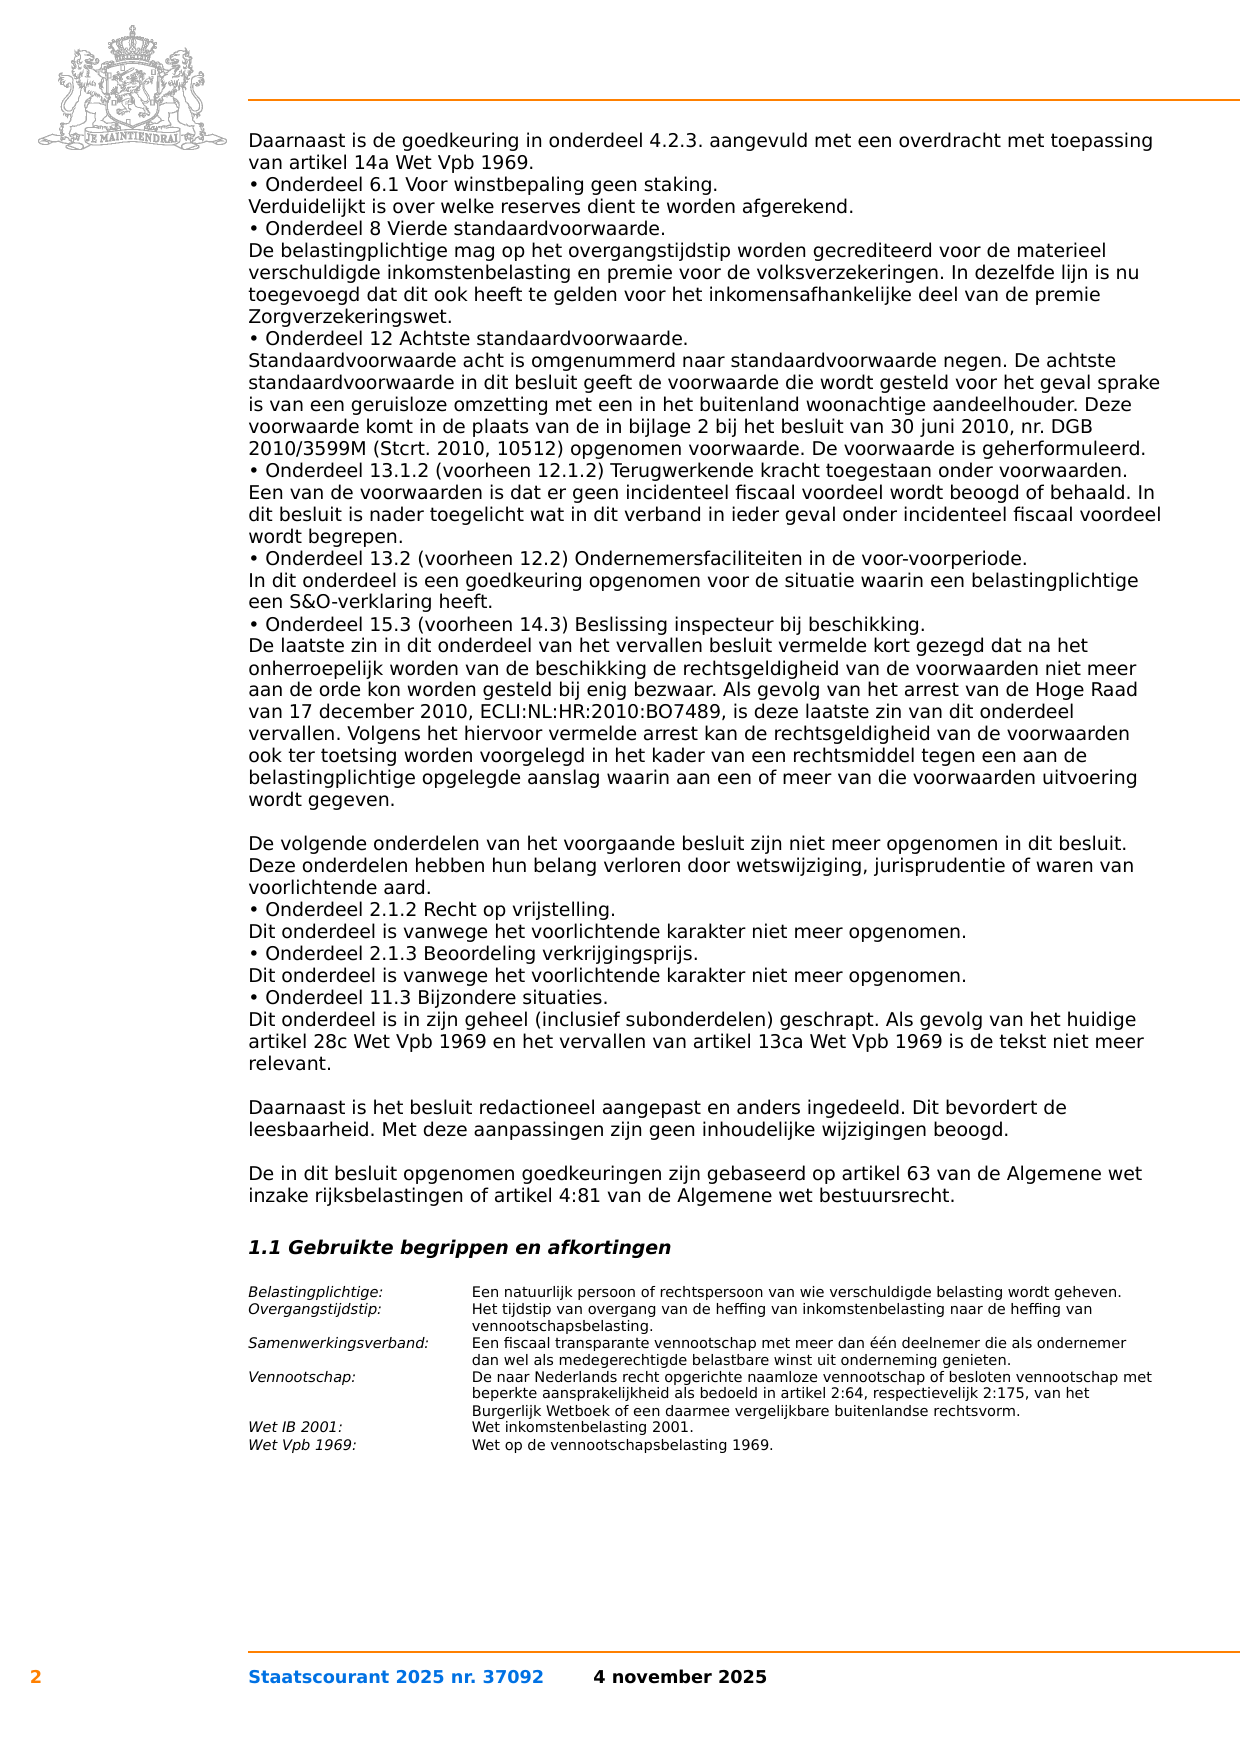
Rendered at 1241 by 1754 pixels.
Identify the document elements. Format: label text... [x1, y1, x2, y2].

text Dit onderdeel is vanwege het voorlichtende karakter niet meer opgenomen. [248, 965, 1163, 987]
table_cell Wet op de vennootschapsbelasting 1969. [466, 1436, 1163, 1453]
text Daarnaast is het besluit redactioneel aangepast en anders ingedeeld. Dit bevordert de leesbaarheid. Met deze aanpassingen zijn geen inhoudelijke wijzigingen beoogd. [248, 1097, 1163, 1141]
subtitle 1.1 Gebruikte begrippen en afkortingen [248, 1237, 1163, 1258]
table_header Belastingplichtige: [248, 1284, 466, 1301]
table_cell Wet Vpb 1969: [248, 1436, 466, 1453]
table_cell Wet inkomstenbelasting 2001. [466, 1419, 1163, 1436]
table_cell Vennootschap: [248, 1369, 466, 1419]
table_cell Een fiscaal transparante vennootschap met meer dan één deelnemer die als ondernemer dan wel als medegerechtigde belastbare winst uit onderneming genieten. [466, 1335, 1163, 1368]
table_cell Het tijdstip van overgang van de heffing van inkomstenbelasting naar de heffing van vennootschapsbelasting. [466, 1301, 1163, 1334]
text • Onderdeel 6.1 Voor winstbepaling geen staking. [248, 174, 1163, 196]
text De laatste zin in dit onderdeel van het vervallen besluit vermelde kort gezegd dat na het onherroepelijk worden van de beschikking de rechtsgeldigheid van de voorwaarden niet meer aan de orde kon worden gesteld bij enig bezwaar. Als gevolg van het arrest van de Hoge Raad van 17 december 2010, ECLI:NL:HR:2010:BO7489, is deze laatste zin van dit onderdeel vervallen. Volgens het hiervoor vermelde arrest kan de rechtsgeldigheid van de voorwaarden ook ter toetsing worden voorgelegd in het kader van een rechtsmiddel tegen een aan de belastingplichtige opgelegde aanslag waarin aan een of meer van die voorwaarden uitvoering wordt gegeven. [248, 635, 1163, 811]
text • Onderdeel 15.3 (voorheen 14.3) Beslissing inspecteur bij beschikking. [248, 613, 1163, 635]
table_cell Overgangstijdstip: [248, 1301, 466, 1334]
text • Onderdeel 12 Achtste standaardvoorwaarde. [248, 328, 1163, 350]
text De belastingplichtige mag op het overgangstijdstip worden gecrediteerd voor de materieel verschuldigde inkomstenbelasting en premie voor de volksverzekeringen. In dezelfde lijn is nu toegevoegd dat dit ook heeft te gelden voor het inkomensafhankelijke deel van de premie Zorgverzekeringswet. [248, 240, 1163, 328]
table_cell Wet IB 2001: [248, 1419, 466, 1436]
text Dit onderdeel is in zijn geheel (inclusief subonderdelen) geschrapt. Als gevolg van het huidige artikel 28c Wet Vpb 1969 en het vervallen van artikel 13ca Wet Vpb 1969 is de tekst niet meer relevant. [248, 1009, 1163, 1075]
text Daarnaast is de goedkeuring in onderdeel 4.2.3. aangevuld met een overdracht met toepassing van artikel 14a Wet Vpb 1969. [248, 130, 1163, 174]
text • Onderdeel 2.1.2 Recht op vrijstelling. [248, 899, 1163, 921]
table_cell Samenwerkingsverband: [248, 1335, 466, 1368]
text • Onderdeel 13.2 (voorheen 12.2) Ondernemersfaciliteiten in de voor-voorperiode. [248, 547, 1163, 569]
text In dit onderdeel is een goedkeuring opgenomen voor de situatie waarin een belastingplichtige een S&O-verklaring heeft. [248, 569, 1163, 613]
text • Onderdeel 2.1.3 Beoordeling verkrijgingsprijs. [248, 943, 1163, 965]
text Verduidelijkt is over welke reserves dient te worden afgerekend. [248, 196, 1163, 218]
text De in dit besluit opgenomen goedkeuringen zijn gebaseerd op artikel 63 van de Algemene wet inzake rijksbelastingen of artikel 4:81 van de Algemene wet bestuursrecht. [248, 1163, 1163, 1207]
text • Onderdeel 8 Vierde standaardvoorwaarde. [248, 218, 1163, 240]
text • Onderdeel 13.1.2 (voorheen 12.1.2) Terugwerkende kracht toegestaan onder voorwaarden. [248, 459, 1163, 482]
table_cell De naar Nederlands recht opgerichte naamloze vennootschap of besloten vennootschap met beperkte aansprakelijkheid als bedoeld in artikel 2:64, respectievelijk 2:175, van het Burgerlijk Wetboek of een daarmee vergelijkbare buitenlandse rechtsvorm. [466, 1369, 1163, 1419]
text Standaardvoorwaarde acht is omgenummerd naar standaardvoorwaarde negen. De achtste standaardvoorwaarde in dit besluit geeft de voorwaarde die wordt gesteld voor het geval sprake is van een geruisloze omzetting met een in het buitenland woonachtige aandeelhouder. Deze voorwaarde komt in de plaats van de in bijlage 2 bij het besluit van 30 juni 2010, nr. DGB 2010/3599M (Stcrt. 2010, 10512) opgenomen voorwaarde. De voorwaarde is geherformuleerd. [248, 350, 1163, 459]
text • Onderdeel 11.3 Bijzondere situaties. [248, 987, 1163, 1009]
text Dit onderdeel is vanwege het voorlichtende karakter niet meer opgenomen. [248, 921, 1163, 943]
table_header Een natuurlijk persoon of rechtspersoon van wie verschuldigde belasting wordt geheven. [466, 1284, 1163, 1301]
picture [38, 25, 227, 150]
text De volgende onderdelen van het voorgaande besluit zijn niet meer opgenomen in dit besluit. Deze onderdelen hebben hun belang verloren door wetswijziging, jurisprudentie of waren van voorlichtende aard. [248, 833, 1163, 899]
text Een van de voorwaarden is dat er geen incidenteel fiscaal voordeel wordt beoogd of behaald. In dit besluit is nader toegelicht wat in dit verband in ieder geval onder incidenteel fiscaal voordeel wordt begrepen. [248, 482, 1163, 547]
